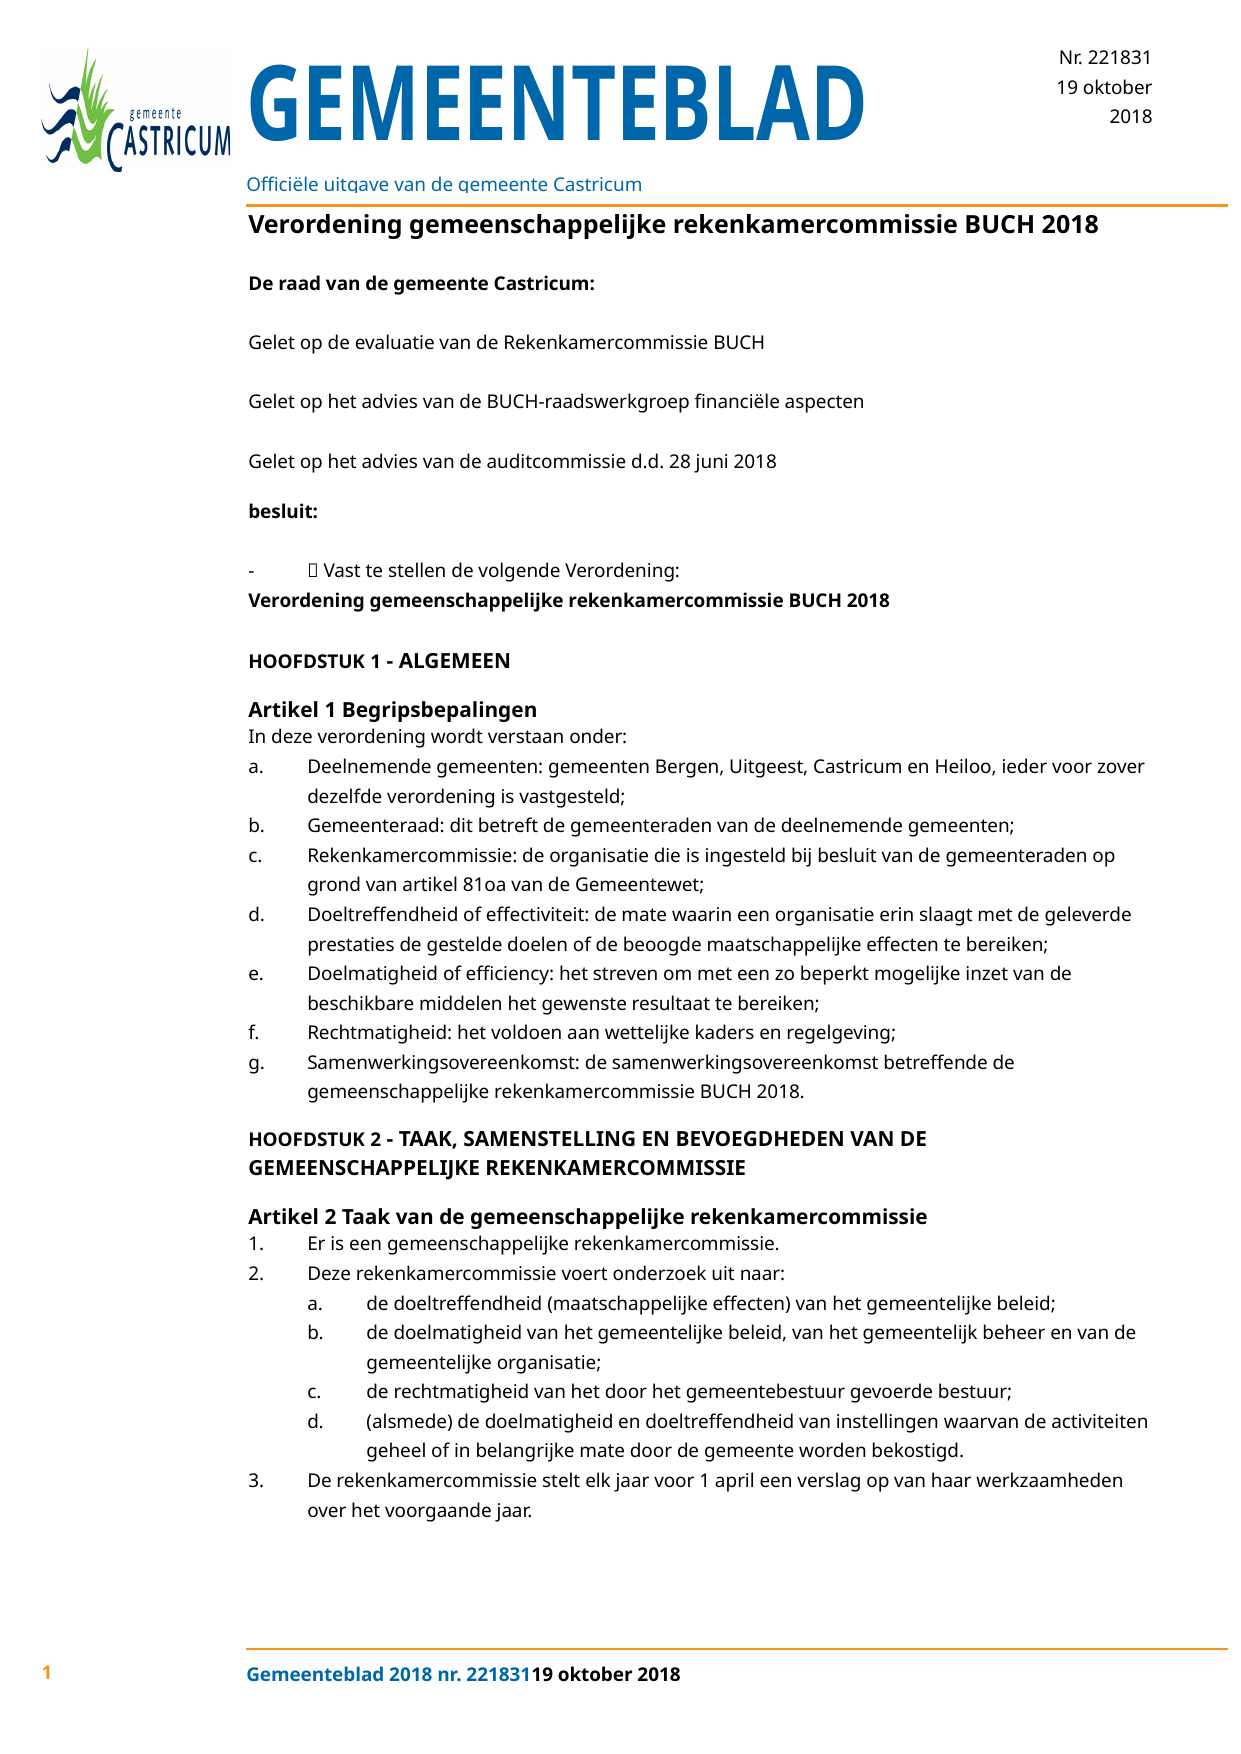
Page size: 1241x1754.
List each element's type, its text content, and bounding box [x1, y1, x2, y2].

picture [41, 47, 231, 172]
list Rechtmatigheid: het voldoen aan wettelijke kaders en regelgeving; [248, 1019, 1152, 1045]
list de doelmatigheid van het gemeentelijke beleid, van het gemeentelijk beheer en van de gemeentelijke organisatie; [307, 1319, 1152, 1374]
list de rechtmatigheid van het door het gemeentebestuur gevoerde bestuur; [307, 1378, 1152, 1404]
list (alsmede) de doelmatigheid en doeltreffendheid van instellingen waarvan de activiteiten geheel of in belangrijke mate door de gemeente worden bekostigd. [307, 1408, 1152, 1463]
text Verordening gemeenschappelijke rekenkamercommissie BUCH 2018 [248, 207, 1152, 241]
list De rekenkamercommissie stelt elk jaar voor 1 april een verslag op van haar werkzaamheden over het voorgaande jaar. [248, 1467, 1152, 1522]
list de doeltreffendheid (maatschappelijke effecten) van het gemeentelijke beleid; [307, 1290, 1152, 1315]
list  Vast te stellen de volgende Verordening: [248, 557, 1152, 583]
list Deze rekenkamercommissie voert onderzoek uit naar: [248, 1260, 1152, 1286]
list Rekenkamercommissie: de organisatie die is ingesteld bij besluit van de gemeenteraden op grond van artikel 81oa van de Gemeentewet; [248, 842, 1152, 897]
text Gelet op de evaluatie van de Rekenkamercommissie BUCH [248, 329, 1152, 355]
text Verordening gemeenschappelijke rekenkamercommissie BUCH 2018 [248, 587, 1152, 613]
text besluit: [248, 498, 1152, 524]
text HOOFDSTUK 1 - ALGEMEEN [248, 646, 1152, 674]
list Doeltreffendheid of effectiviteit: de mate waarin een organisatie erin slaagt met de geleverde prestaties de gestelde doelen of de beoogde maatschappelijke effecten te bereiken; [248, 901, 1152, 957]
list Samenwerkingsovereenkomst: de samenwerkingsovereenkomst betreffende de gemeenschappelijke rekenkamercommissie BUCH 2018. [248, 1049, 1152, 1104]
list Er is een gemeenschappelijke rekenkamercommissie. [248, 1231, 1152, 1256]
text De raad van de gemeente Castricum: [248, 270, 1152, 296]
list Deelnemende gemeenten: gemeenten Bergen, Uitgeest, Castricum en Heiloo, ieder voor zover dezelfde verordening is vastgesteld; [248, 753, 1152, 809]
text Artikel 2 Taak van de gemeenschappelijke rekenkamercommissie [248, 1202, 1152, 1231]
text Gelet op het advies van de BUCH-raadswerkgroep financiële aspecten [248, 389, 1152, 414]
list Doelmatigheid of efficiency: het streven om met een zo beperkt mogelijke inzet van de beschikbare middelen het gewenste resultaat te bereiken; [248, 960, 1152, 1016]
list Gemeenteraad: dit betreft de gemeenteraden van de deelnemende gemeenten; [248, 812, 1152, 838]
text HOOFDSTUK 2 - TAAK, SAMENSTELLING EN BEVOEGDHEDEN VAN DE GEMEENSCHAPPELIJKE REKENKAMERCOMMISSIE [248, 1124, 1152, 1181]
text Gelet op het advies van de auditcommissie d.d. 28 juni 2018 [248, 448, 1152, 473]
text In deze verordening wordt verstaan onder: [248, 724, 1152, 749]
text Artikel 1 Begripsbepalingen [248, 695, 1152, 724]
